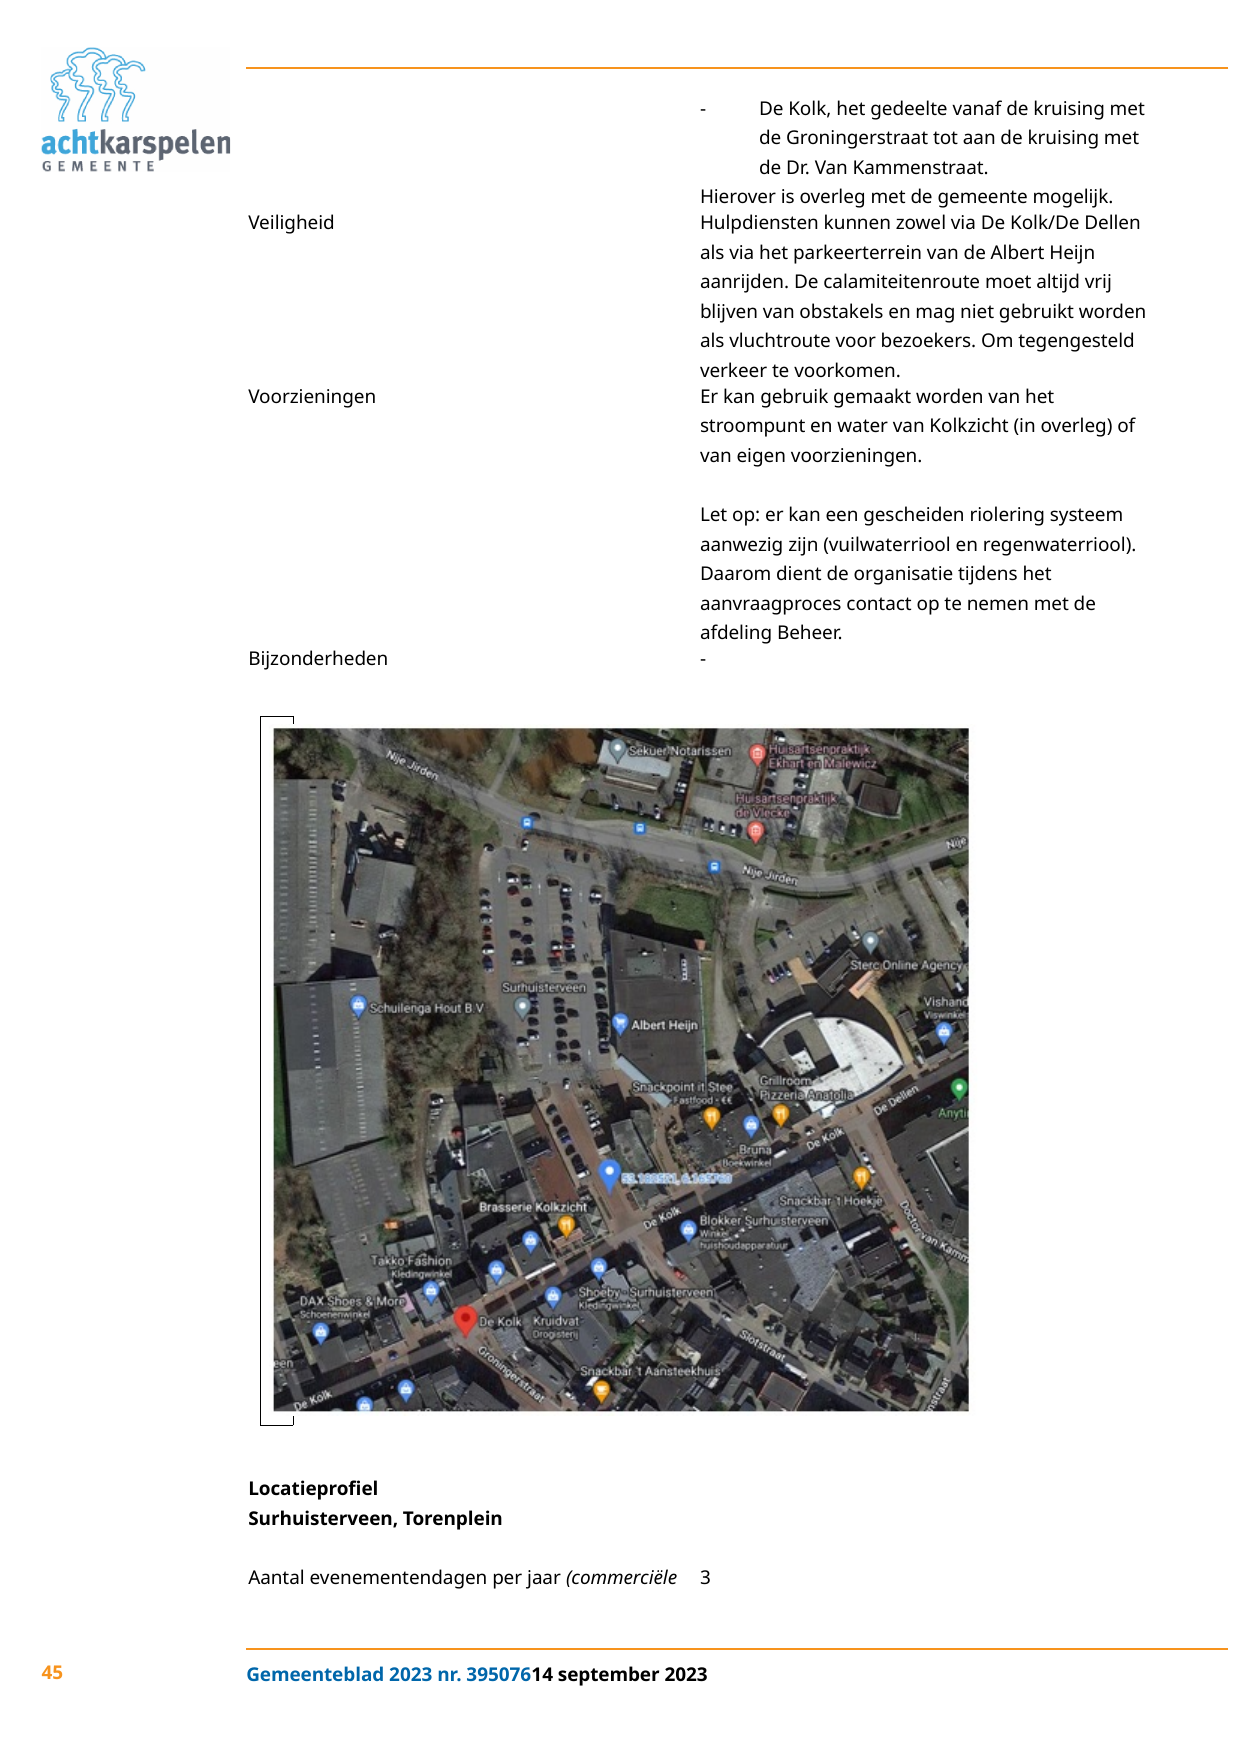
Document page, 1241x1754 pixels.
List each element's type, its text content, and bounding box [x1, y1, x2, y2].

table_header Aantal evenementendagen per jaar (commerciële [248, 1564, 700, 1590]
table_cell Veiligheid [248, 209, 700, 383]
table_cell Bijzonderheden [248, 645, 700, 671]
picture [41, 47, 231, 172]
picture [268, 724, 978, 1416]
table_cell Hulpdiensten kunnen zowel via De Kolk/De Dellen als via het parkeerterrein van de Albert Heijn aanrijden. De calamiteitenroute moet altijd vrij blijven van obstakels en mag niet gebruikt worden als vluchtroute voor bezoekers. Om tegengesteld verkeer te voorkomen. [700, 209, 1152, 383]
table_cell [248, 95, 700, 209]
table_cell Er kan gebruik gemaakt worden van het stroompunt en water van Kolkzicht (in overleg) of van eigen voorzieningen. Let op: er kan een gescheiden riolering systeem aanwezig zijn (vuilwaterriool en regenwaterriool). Daarom dient de organisatie tijdens het aanvraagproces contact op te nemen met de afdeling Beheer. [700, 383, 1152, 645]
table_cell De Kolk, het gedeelte vanaf de kruising met de Groningerstraat tot aan de kruising met de Dr. Van Kammenstraat. Hierover is overleg met de gemeente mogelijk. [700, 95, 1152, 209]
table_header 3 [700, 1564, 1152, 1590]
text Surhuisterveen, Torenplein [248, 1505, 1152, 1531]
text Locatieprofiel [248, 1476, 1152, 1501]
table_cell - [700, 645, 1152, 671]
table_cell Voorzieningen [248, 383, 700, 645]
